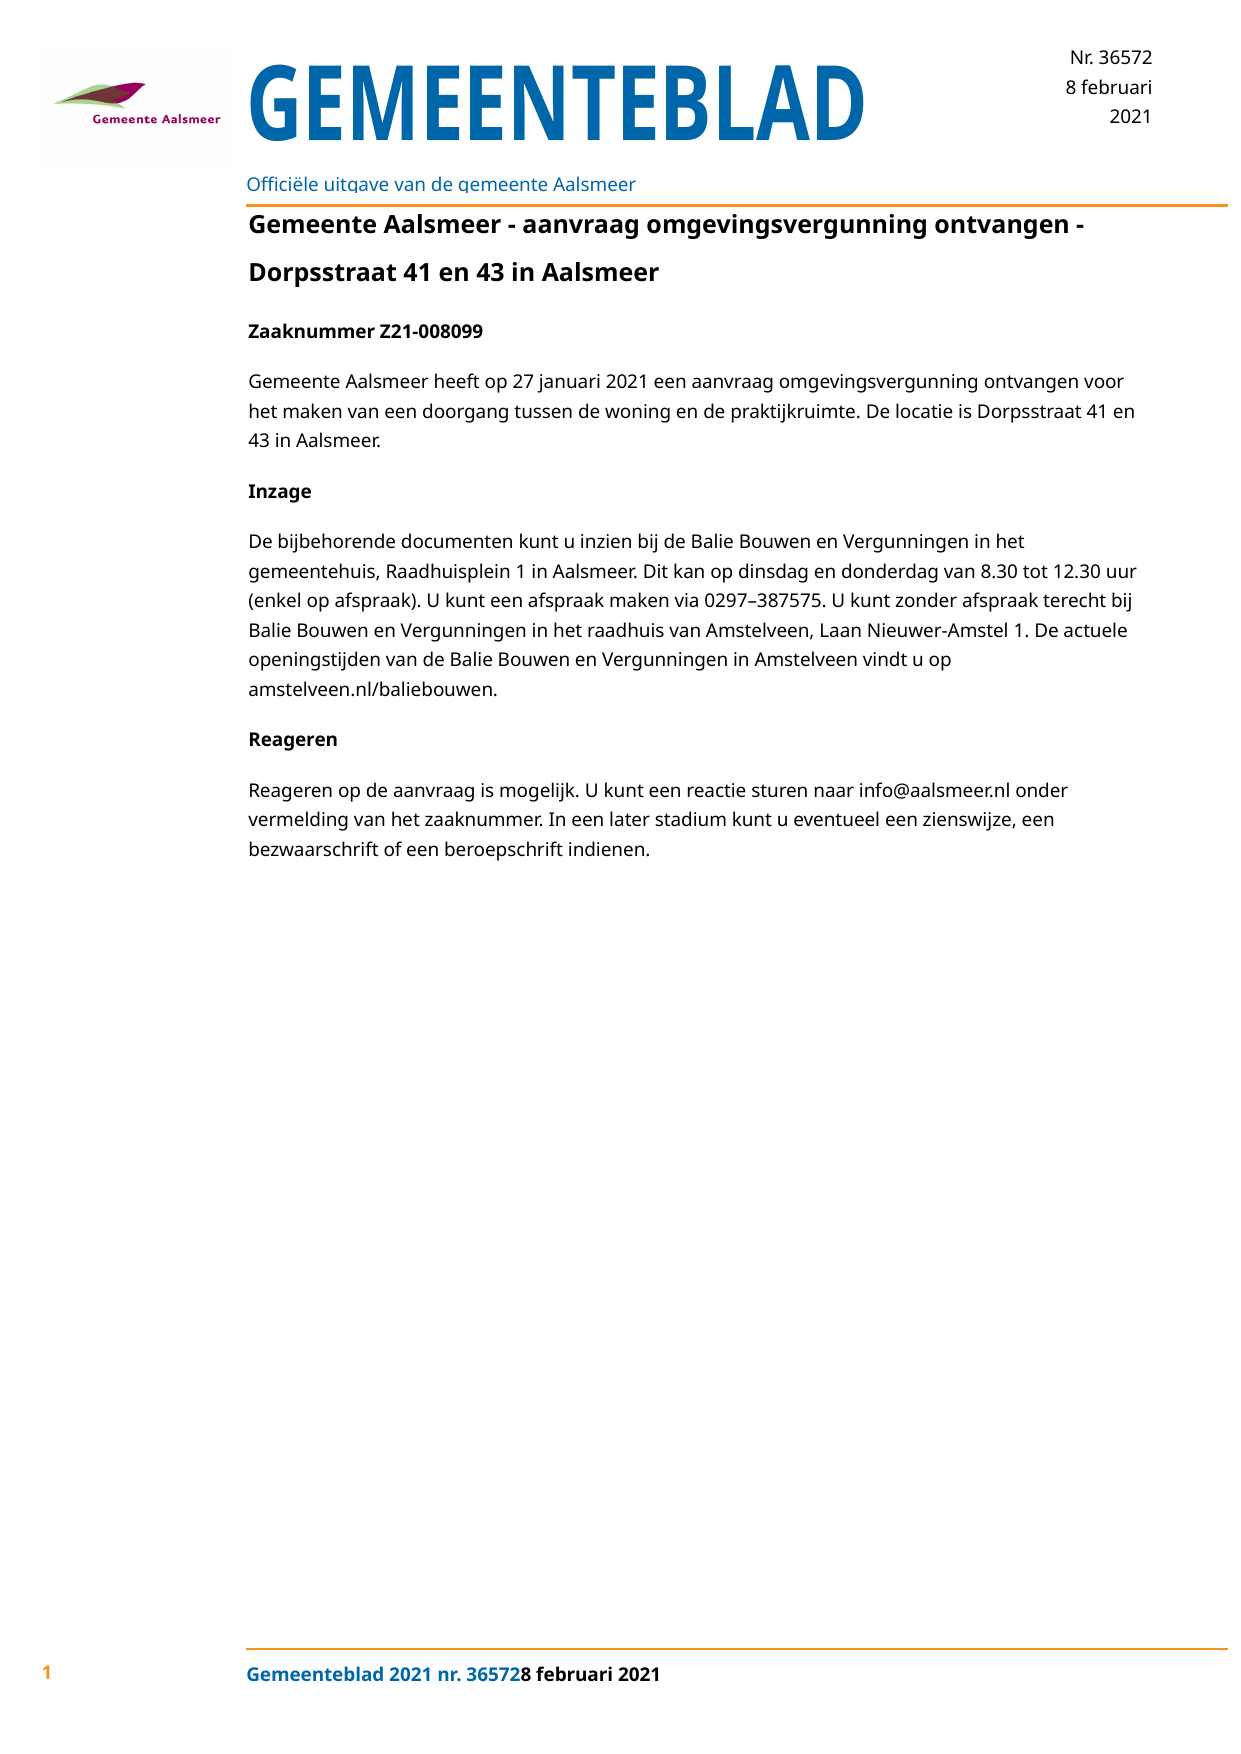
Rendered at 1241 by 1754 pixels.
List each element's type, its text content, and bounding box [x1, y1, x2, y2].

text Reageren [248, 727, 1152, 752]
text Gemeente Aalsmeer heeft op 27 januari 2021 een aanvraag omgevingsvergunning ontvangen voor het maken van een doorgang tussen de woning en de praktijkruimte. De locatie is Dorpsstraat 41 en 43 in Aalsmeer. [248, 368, 1152, 453]
picture [41, 47, 231, 172]
text De bijbehorende documenten kunt u inzien bij de Balie Bouwen en Vergunningen in het gemeentehuis, Raadhuisplein 1 in Aalsmeer. Dit kan op dinsdag en donderdag van 8.30 tot 12.30 uur (enkel op afspraak). U kunt een afspraak maken via 0297–387575. U kunt zonder afspraak terecht bij Balie Bouwen en Vergunningen in het raadhuis van Amstelveen, Laan Nieuwer-Amstel 1. De actuele openingstijden van de Balie Bouwen en Vergunningen in Amstelveen vindt u op amstelveen.nl/baliebouwen. [248, 528, 1152, 702]
text Inzage [248, 478, 1152, 504]
text Zaaknummer Z21-008099 [248, 318, 1152, 344]
text Gemeente Aalsmeer - aanvraag omgevingsvergunning ontvangen - Dorpsstraat 41 en 43 in Aalsmeer [248, 207, 1152, 288]
text Reageren op de aanvraag is mogelijk. U kunt een reactie sturen naar info@aalsmeer.nl onder vermelding van het zaaknummer. In een later stadium kunt u eventueel een zienswijze, een bezwaarschrift of een beroepschrift indienen. [248, 777, 1152, 862]
